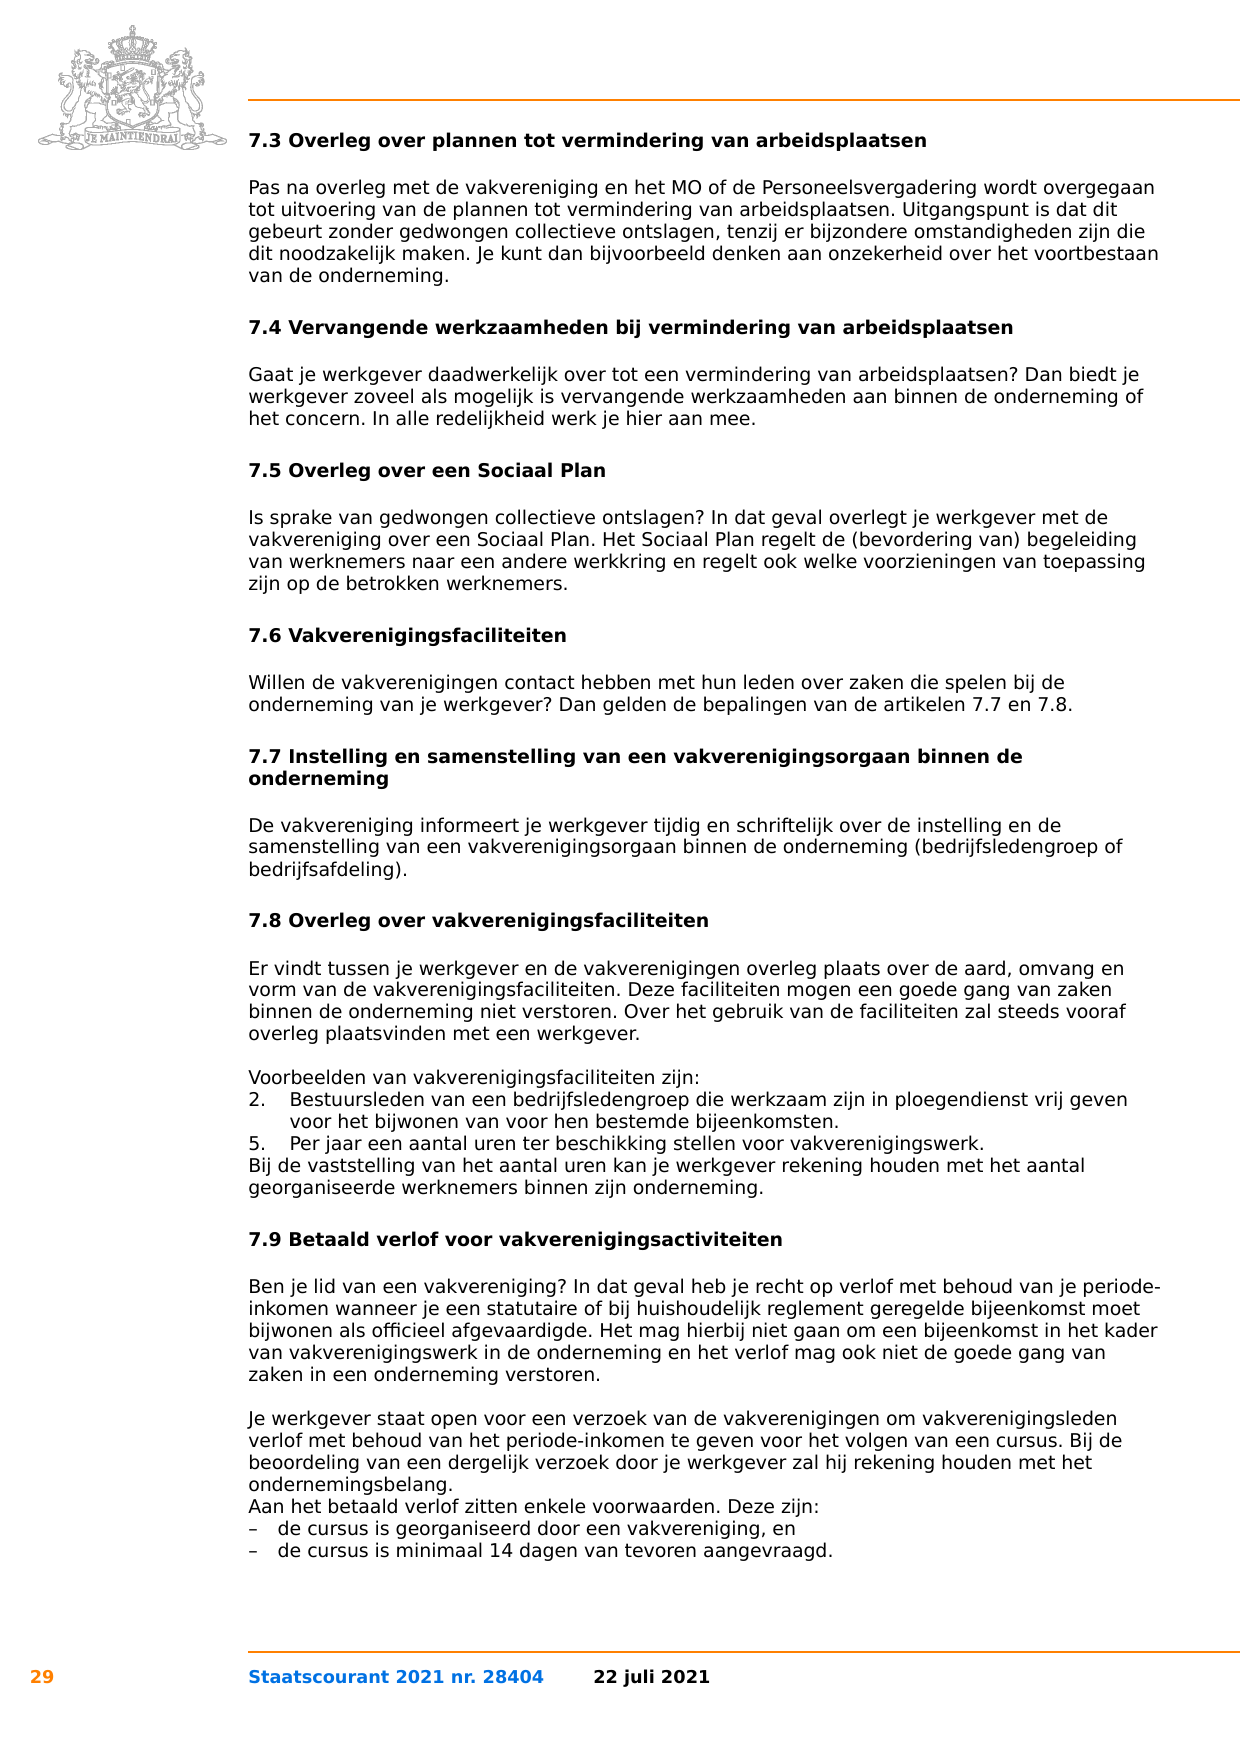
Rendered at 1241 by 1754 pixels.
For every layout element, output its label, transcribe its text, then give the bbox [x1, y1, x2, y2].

text – de cursus is georganiseerd door een vakvereniging, en [248, 1518, 1163, 1540]
subtitle 7.7 Instelling en samenstelling van een vakverenigingsorgaan binnen de onderneming [248, 746, 1163, 789]
text – de cursus is minimaal 14 dagen van tevoren aangevraagd. [248, 1540, 1163, 1562]
text De vakvereniging informeert je werkgever tijdig en schriftelijk over de instelling en de samenstelling van een vakverenigingsorgaan binnen de onderneming (bedrijfsledengroep of bedrijfsafdeling). [248, 814, 1163, 880]
text Gaat je werkgever daadwerkelijk over tot een vermindering van arbeidsplaatsen? Dan biedt je werkgever zoveel als mogelijk is vervangende werkzaamheden aan binnen de onderneming of het concern. In alle redelijkheid werk je hier aan mee. [248, 364, 1163, 430]
subtitle 7.6 Vakverenigingsfaciliteiten [248, 624, 1163, 647]
text Bij de vaststelling van het aantal uren kan je werkgever rekening houden met het aantal georganiseerde werknemers binnen zijn onderneming. [248, 1155, 1163, 1199]
text Pas na overleg met de vakvereniging en het MO of de Personeelsvergadering wordt overgegaan tot uitvoering van de plannen tot vermindering van arbeidsplaatsen. Uitgangspunt is dat dit gebeurt zonder gedwongen collectieve ontslagen, tenzij er bijzondere omstandigheden zijn die dit noodzakelijk maken. Je kunt dan bijvoorbeeld denken aan onzekerheid over het voortbestaan van de onderneming. [248, 177, 1163, 287]
subtitle 7.3 Overleg over plannen tot vermindering van arbeidsplaatsen [248, 130, 1163, 152]
text Aan het betaald verlof zitten enkele voorwaarden. Deze zijn: [248, 1496, 1163, 1518]
text Ben je lid van een vakvereniging? In dat geval heb je recht op verlof met behoud van je periode-inkomen wanneer je een statutaire of bij huishoudelijk reglement geregelde bijeenkomst moet bijwonen als officieel afgevaardigde. Het mag hierbij niet gaan om een bijeenkomst in het kader van vakverenigingswerk in de onderneming en het verlof mag ook niet de goede gang van zaken in een onderneming verstoren. [248, 1276, 1163, 1386]
subtitle 7.5 Overleg over een Sociaal Plan [248, 460, 1163, 482]
text 5. Per jaar een aantal uren ter beschikking stellen voor vakverenigingswerk. [248, 1133, 1163, 1155]
picture [38, 25, 227, 150]
subtitle 7.8 Overleg over vakverenigingsfaciliteiten [248, 910, 1163, 932]
text Voorbeelden van vakverenigingsfaciliteiten zijn: [248, 1067, 1163, 1089]
text Je werkgever staat open voor een verzoek van de vakverenigingen om vakverenigingsleden verlof met behoud van het periode-inkomen te geven voor het volgen van een cursus. Bij de beoordeling van een dergelijk verzoek door je werkgever zal hij rekening houden met het ondernemingsbelang. [248, 1408, 1163, 1496]
text Is sprake van gedwongen collectieve ontslagen? In dat geval overlegt je werkgever met de vakvereniging over een Sociaal Plan. Het Sociaal Plan regelt de (bevordering van) begeleiding van werknemers naar een andere werkkring en regelt ook welke voorzieningen van toepassing zijn op de betrokken werknemers. [248, 507, 1163, 594]
text Er vindt tussen je werkgever en de vakverenigingen overleg plaats over de aard, omvang en vorm van de vakverenigingsfaciliteiten. Deze faciliteiten mogen een goede gang van zaken binnen de onderneming niet verstoren. Over het gebruik van de faciliteiten zal steeds vooraf overleg plaatsvinden met een werkgever. [248, 957, 1163, 1045]
text Willen de vakverenigingen contact hebben met hun leden over zaken die spelen bij de onderneming van je werkgever? Dan gelden de bepalingen van de artikelen 7.7 en 7.8. [248, 672, 1163, 716]
subtitle 7.9 Betaald verlof voor vakverenigingsactiviteiten [248, 1229, 1163, 1251]
text 2. Bestuursleden van een bedrijfsledengroep die werkzaam zijn in ploegendienst vrij geven voor het bijwonen van voor hen bestemde bijeenkomsten. [248, 1089, 1163, 1133]
subtitle 7.4 Vervangende werkzaamheden bij vermindering van arbeidsplaatsen [248, 317, 1163, 339]
